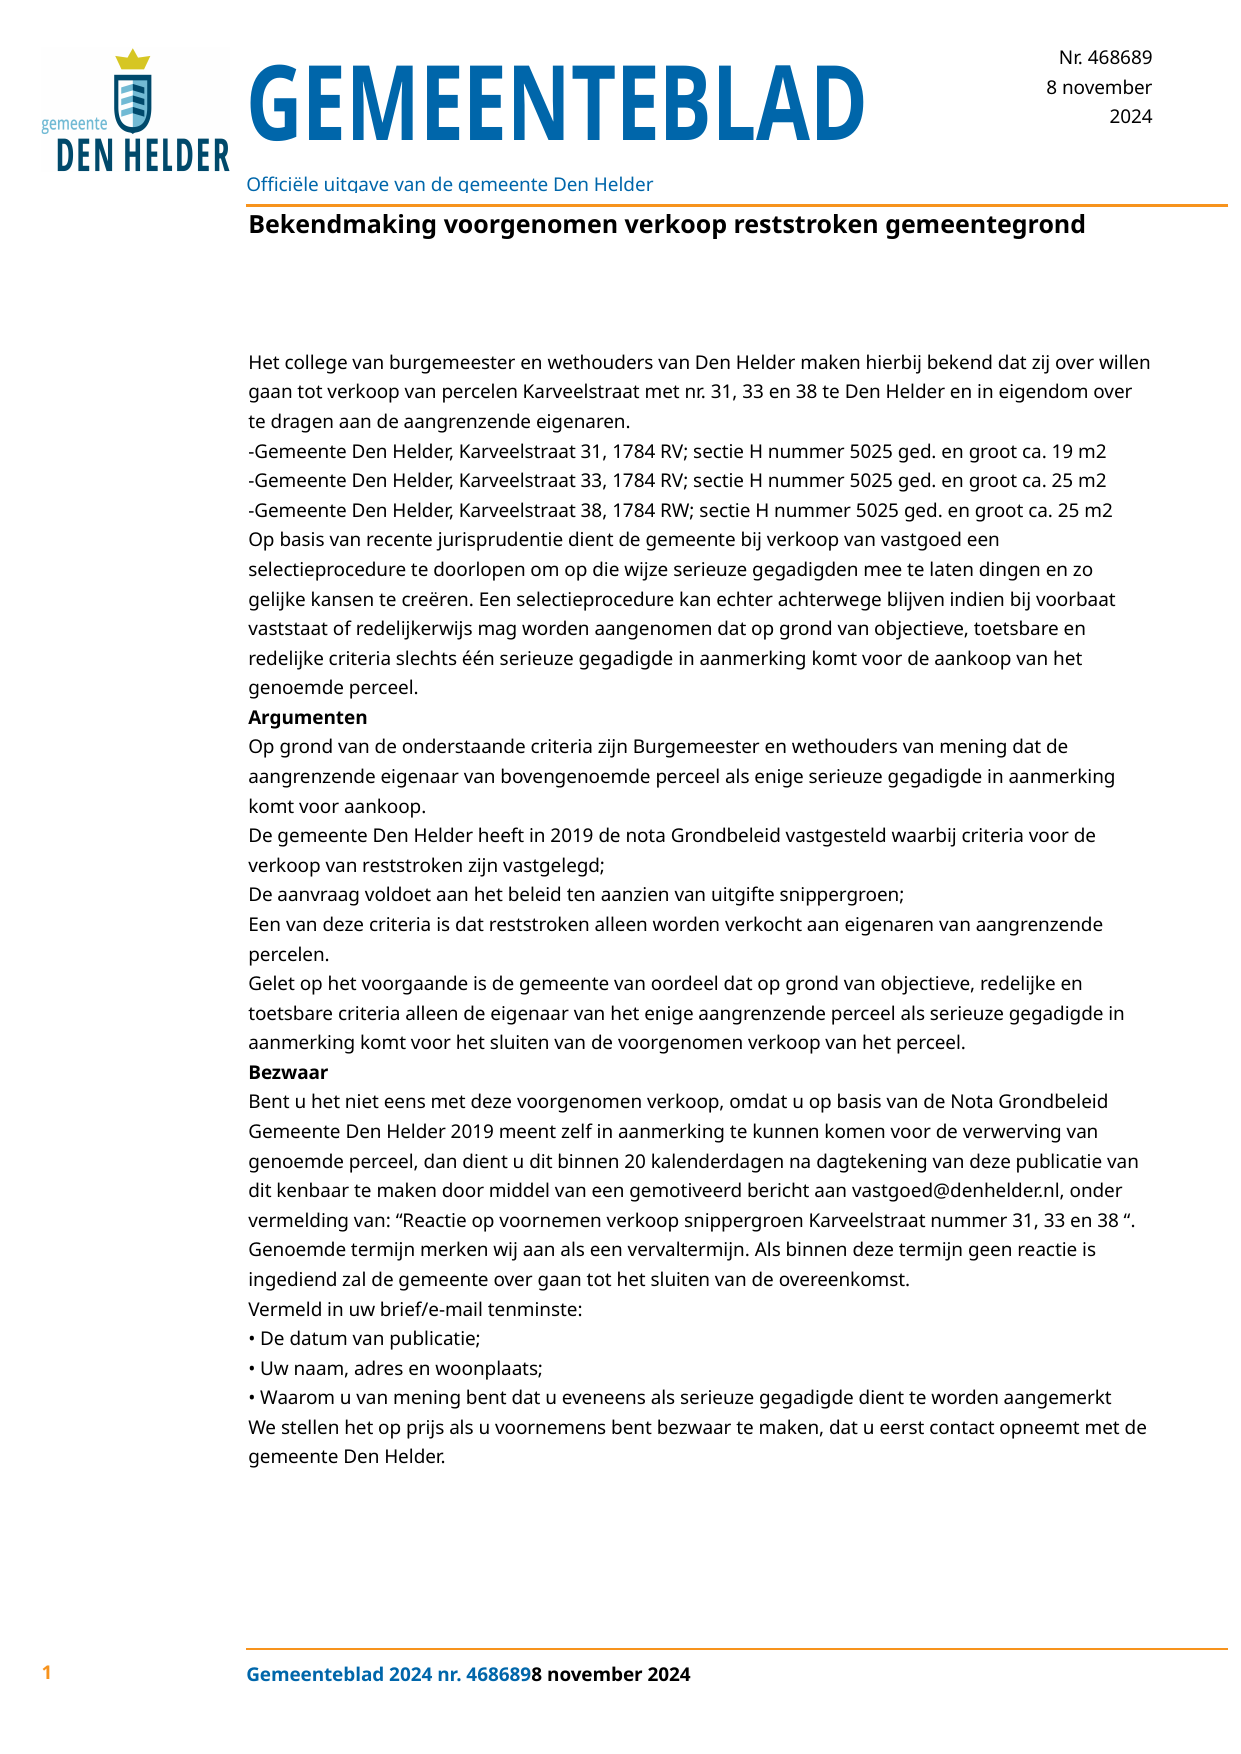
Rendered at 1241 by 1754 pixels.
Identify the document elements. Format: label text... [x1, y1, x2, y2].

text Op basis van recente jurisprudentie dient de gemeente bij verkoop van vastgoed een selectieprocedure te doorlopen om op die wijze serieuze gegadigden mee te laten dingen en zo gelijke kansen te creëren. Een selectieprocedure kan echter achterwege blijven indien bij voorbaat vaststaat of redelijkerwijs mag worden aangenomen dat op grond van objectieve, toetsbare en redelijke criteria slechts één serieuze gegadigde in aanmerking komt voor de aankoop van het genoemde perceel. [248, 527, 1152, 700]
text Bent u het niet eens met deze voorgenomen verkoop, omdat u op basis van de Nota Grondbeleid Gemeente Den Helder 2019 meent zelf in aanmerking te kunnen komen voor de verwerving van genoemde perceel, dan dient u dit binnen 20 kalenderdagen na dagtekening van deze publicatie van dit kenbaar te maken door middel van een gemotiveerd bericht aan vastgoed@denhelder.nl, onder vermelding van: “Reactie op voornemen verkoop snippergroen Karveelstraat nummer 31, 33 en 38 “. [248, 1089, 1152, 1233]
picture [63, 144, 68, 165]
text Genoemde termijn merken wij aan als een vervaltermijn. Als binnen deze termijn geen reactie is ingediend zal de gemeente over gaan tot het sluiten van de overeenkomst. [248, 1237, 1152, 1292]
text • Waarom u van mening bent dat u eveneens als serieuze gegadigde dient te worden aangemerkt [248, 1384, 1152, 1410]
text We stellen het op prijs als u voornemens bent bezwaar te maken, dat u eerst contact opneemt met de gemeente Den Helder. [248, 1414, 1152, 1469]
text Gelet op het voorgaande is de gemeente van oordeel dat op grond van objectieve, redelijke en toetsbare criteria alleen de eigenaar van het enige aangrenzende perceel als serieuze gegadigde in aanmerking komt voor het sluiten van de voorgenomen verkoop van het perceel. [248, 970, 1152, 1055]
text Argumenten [248, 704, 1152, 730]
text • Uw naam, adres en woonplaats; [248, 1355, 1152, 1381]
text Bezwaar [248, 1059, 1152, 1085]
picture [220, 160, 224, 172]
text Bekendmaking voorgenomen verkoop reststroken gemeentegrond [248, 207, 1152, 241]
text -Gemeente Den Helder, Karveelstraat 33, 1784 RV; sectie H nummer 5025 ged. en groot ca. 25 m2 [248, 467, 1152, 493]
picture [100, 154, 106, 172]
text De aanvraag voldoet aan het beleid ten aanzien van uitgifte snippergroen; [248, 882, 1152, 907]
text -Gemeente Den Helder, Karveelstraat 31, 1784 RV; sectie H nummer 5025 ged. en groot ca. 19 m2 [248, 438, 1152, 464]
text • De datum van publicatie; [248, 1325, 1152, 1351]
text Op grond van de onderstaande criteria zijn Burgemeester en wethouders van mening dat de aangrenzende eigenaar van bovengenoemde perceel als enige serieuze gegadigde in aanmerking komt voor aankoop. [248, 734, 1152, 819]
text Vermeld in uw brief/e-mail tenminste: [248, 1296, 1152, 1322]
text Een van deze criteria is dat reststroken alleen worden verkocht aan eigenaren van aangrenzende percelen. [248, 911, 1152, 967]
text De gemeente Den Helder heeft in 2019 de nota Grondbeleid vastgesteld waarbij criteria voor de verkoop van reststroken zijn vastgelegd; [248, 822, 1152, 878]
picture [41, 47, 231, 172]
text -Gemeente Den Helder, Karveelstraat 38, 1784 RW; sectie H nummer 5025 ged. en groot ca. 25 m2 [248, 497, 1152, 523]
text Het college van burgemeester en wethouders van Den Helder maken hierbij bekend dat zij over willen gaan tot verkoop van percelen Karveelstraat met nr. 31, 33 en 38 te Den Helder en in eigendom over te dragen aan de aangrenzende eigenaren. [248, 349, 1152, 434]
picture [130, 157, 135, 172]
picture [182, 144, 187, 165]
